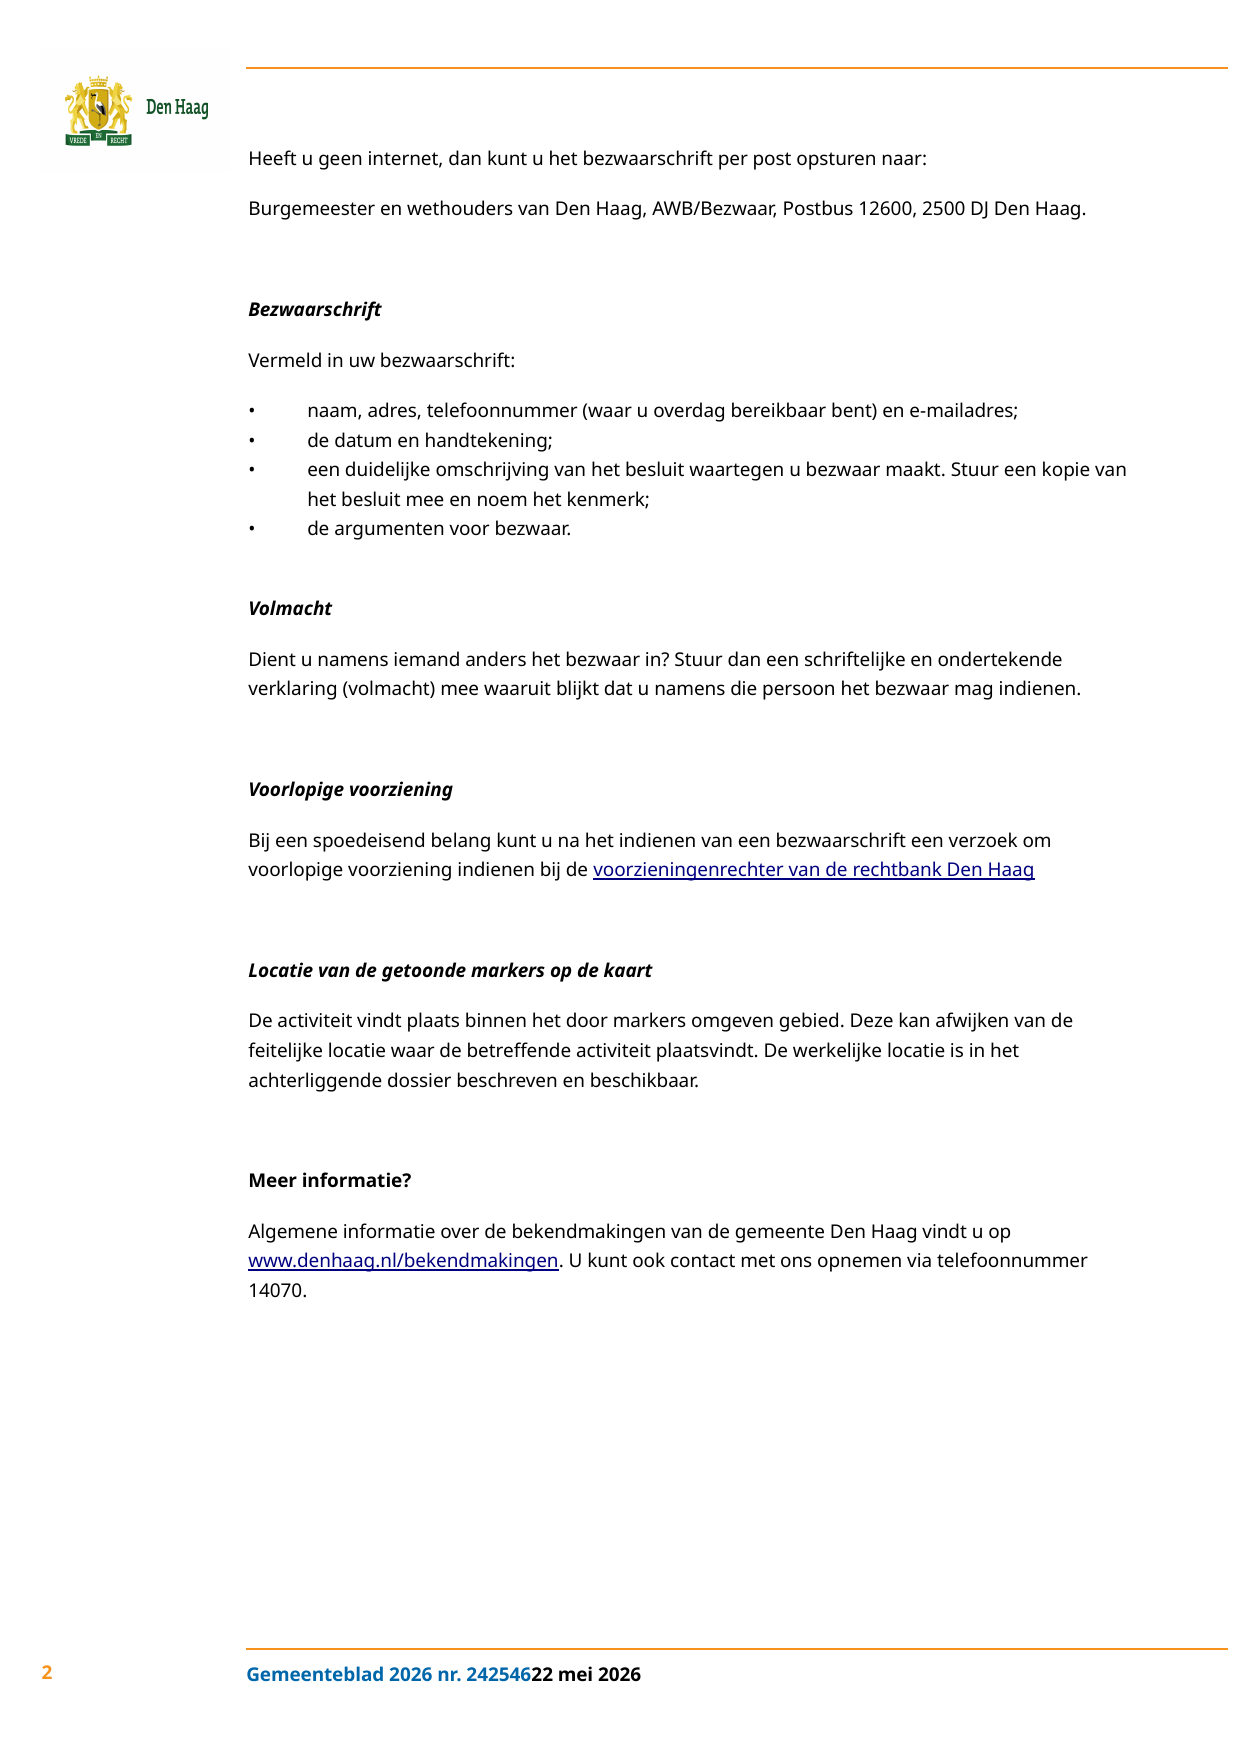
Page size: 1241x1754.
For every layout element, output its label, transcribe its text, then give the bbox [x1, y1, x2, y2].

text Heeft u geen internet, dan kunt u het bezwaarschrift per post opsturen naar: [248, 145, 1152, 171]
text Algemene informatie over de bekendmakingen van de gemeente Den Haag vindt u op www.denhaag.nl/bekendmakingen. U kunt ook contact met ons opnemen via telefoonnummer 14070. [248, 1218, 1152, 1303]
text Burgemeester en wethouders van Den Haag, AWB/Bezwaar, Postbus 12600, 2500 DJ Den Haag. [248, 196, 1152, 221]
text Vermeld in uw bezwaarschrift: [248, 347, 1152, 373]
text De activiteit vindt plaats binnen het door markers omgeven gebied. Deze kan afwijken van de feitelijke locatie waar de betreffende activiteit plaatsvindt. De werkelijke locatie is in het achterliggende dossier beschreven en beschikbaar. [248, 1008, 1152, 1093]
list een duidelijke omschrijving van het besluit waartegen u bezwaar maakt. Stuur een kopie van het besluit mee en noem het kenmerk; [248, 456, 1152, 512]
list de datum en handtekening; [248, 427, 1152, 453]
list de argumenten voor bezwaar. [248, 516, 1152, 541]
text Volmacht [248, 596, 1152, 621]
text Dient u namens iemand anders het bezwaar in? Stuur dan een schriftelijke en ondertekende verklaring (volmacht) mee waaruit blijkt dat u namens die persoon het bezwaar mag indienen. [248, 646, 1152, 701]
picture [41, 47, 231, 172]
text Locatie van de getoonde markers op de kaart [248, 957, 1152, 983]
text Voorlopige voorziening [248, 776, 1152, 802]
text Bij een spoedeisend belang kunt u na het indienen van een bezwaarschrift een verzoek om voorlopige voorziening indienen bij de voorzieningenrechter van de rechtbank Den Haag [248, 827, 1152, 882]
text Bezwaarschrift [248, 296, 1152, 322]
text Meer informatie? [248, 1168, 1152, 1193]
list naam, adres, telefoonnummer (waar u overdag bereikbaar bent) en e-mailadres; [248, 397, 1152, 423]
